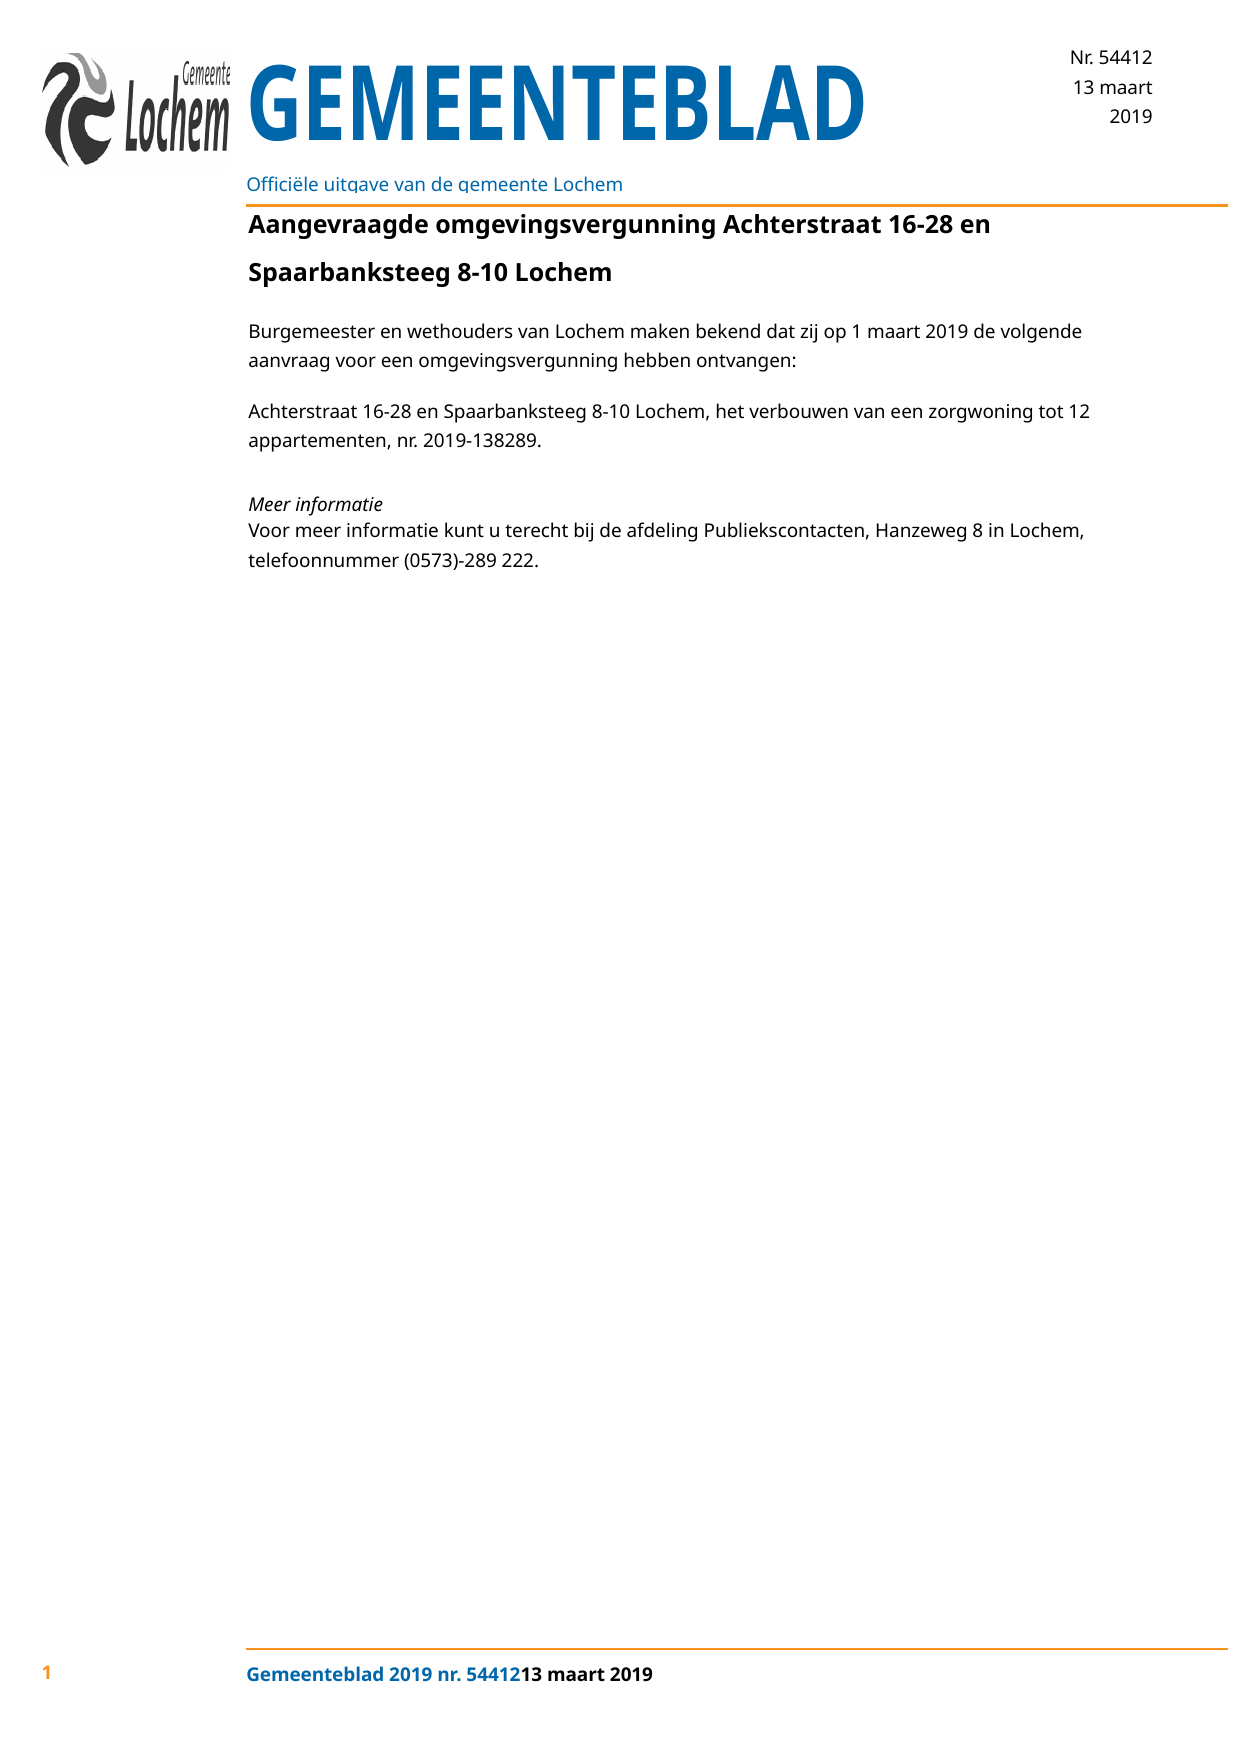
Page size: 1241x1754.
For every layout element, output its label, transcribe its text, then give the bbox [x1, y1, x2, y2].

text Aangevraagde omgevingsvergunning Achterstraat 16-28 en Spaarbanksteeg 8-10 Lochem [248, 207, 1152, 288]
picture [41, 47, 231, 172]
text Voor meer informatie kunt u terecht bij de afdeling Publiekscontacten, Hanzeweg 8 in Lochem, telefoonnummer (0573)-289 222. [248, 517, 1152, 572]
text Burgemeester en wethouders van Lochem maken bekend dat zij op 1 maart 2019 de volgende aanvraag voor een omgevingsvergunning hebben ontvangen: [248, 318, 1152, 373]
text Achterstraat 16-28 en Spaarbanksteeg 8-10 Lochem, het verbouwen van een zorgwoning tot 12 appartementen, nr. 2019-138289. [248, 398, 1152, 453]
text Meer informatie [248, 491, 1152, 517]
